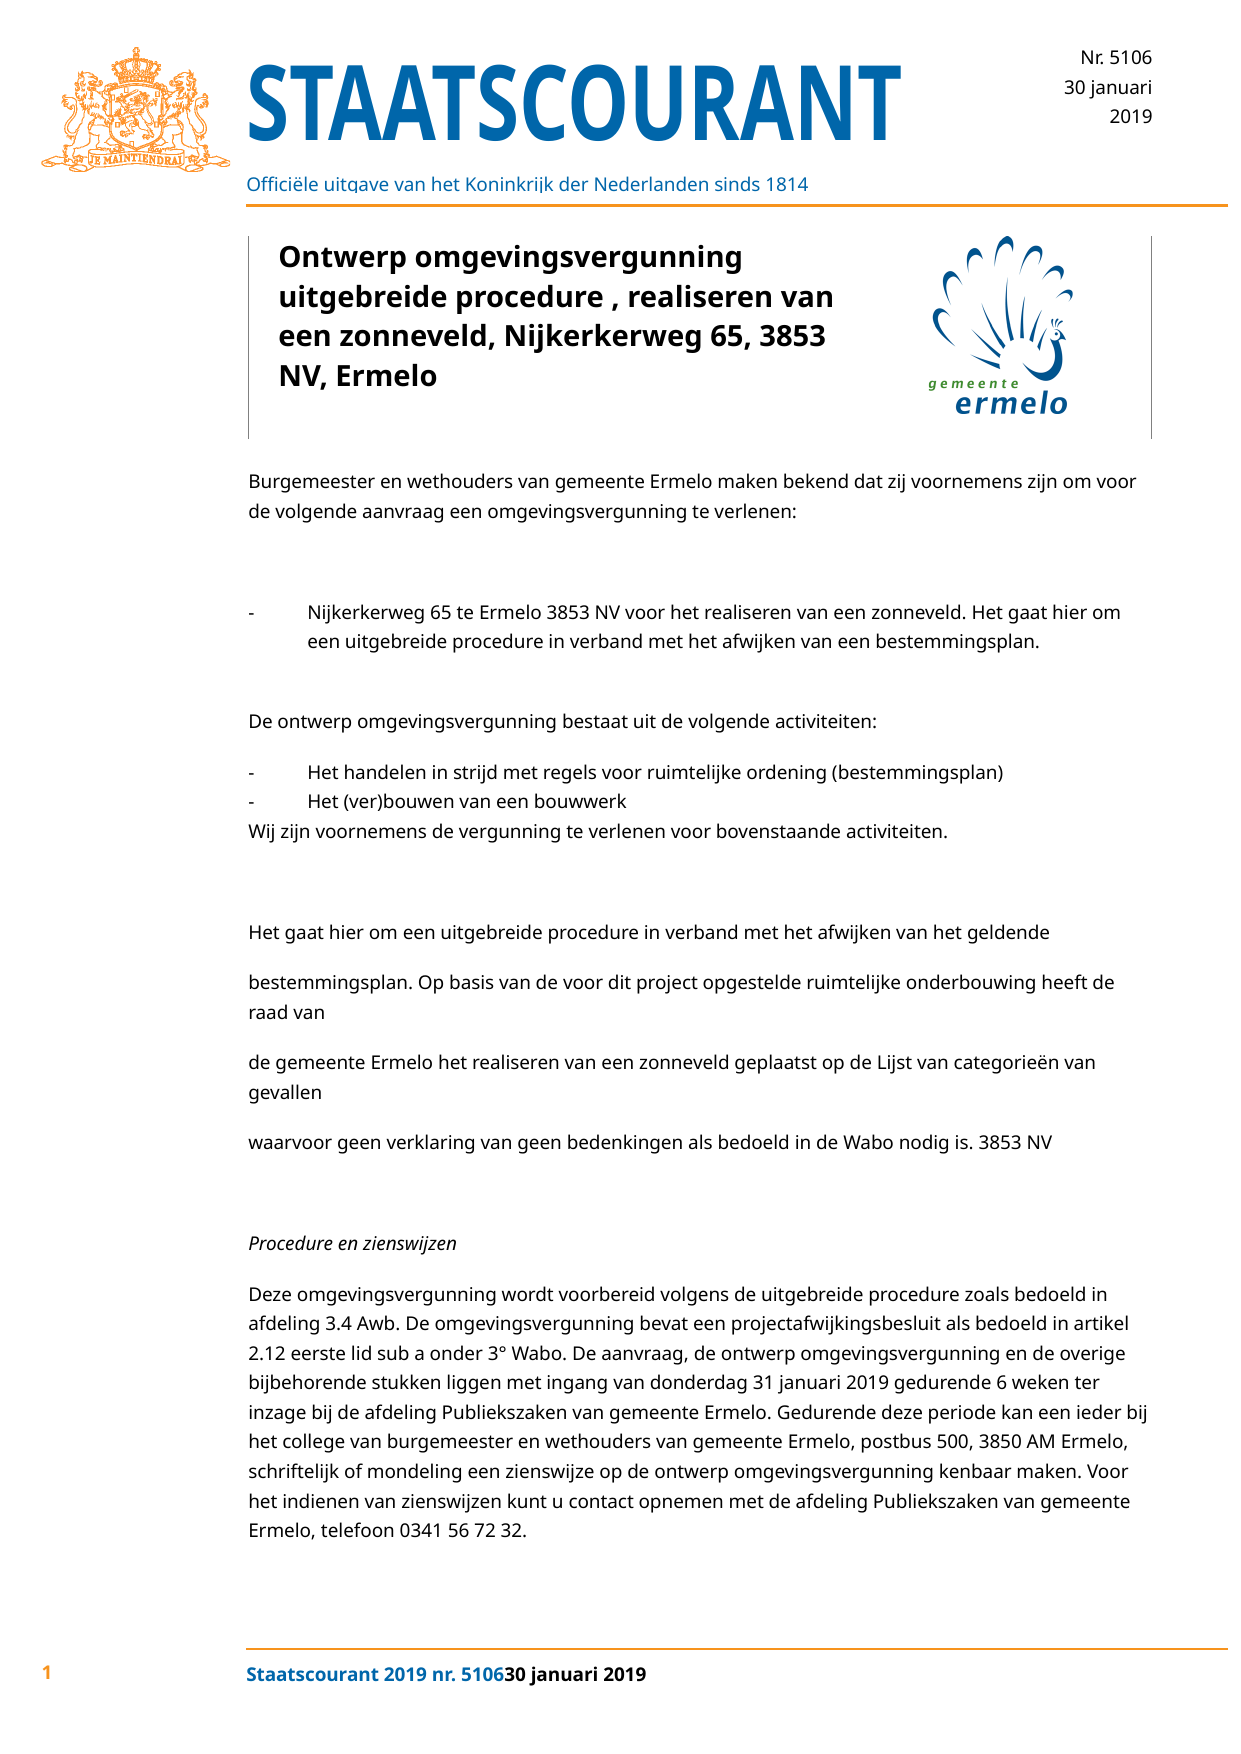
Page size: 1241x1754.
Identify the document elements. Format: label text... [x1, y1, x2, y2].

picture [41, 47, 231, 172]
table_header [850, 414, 1151, 439]
list Nijkerkerweg 65 te Ermelo 3853 NV voor het realiseren van een zonneveld. Het gaat hier om een uitgebreide procedure in verband met het afwijken van een bestemmingsplan. [248, 599, 1152, 654]
text Wij zijn voornemens de vergunning te verlenen voor bovenstaande activiteiten. [248, 818, 1152, 844]
list Het (ver)bouwen van een bouwwerk [248, 789, 1152, 814]
text Het gaat hier om een uitgebreide procedure in verband met het afwijken van het geldende [248, 919, 1152, 945]
text Procedure en zienswijzen [248, 1230, 1152, 1256]
text bestemmingsplan. Op basis van de voor dit project opgestelde ruimtelijke onderbouwing heeft de raad van [248, 969, 1152, 1025]
text de gemeente Ermelo het realiseren van een zonneveld geplaatst op de Lijst van categorieën van gevallen [248, 1049, 1152, 1105]
text De ontwerp omgevingsvergunning bestaat uit de volgende activiteiten: [248, 709, 1152, 734]
text Deze omgevingsvergunning wordt voorbereid volgens de uitgebreide procedure zoals bedoeld in afdeling 3.4 Awb. De omgevingsvergunning bevat een projectafwijkingsbesluit als bedoeld in artikel 2.12 eerste lid sub a onder 3° Wabo. De aanvraag, de ontwerp omgevingsvergunning en de overige bijbehorende stukken liggen met ingang van donderdag 31 januari 2019 gedurende 6 weken ter inzage bij de afdeling Publiekszaken van gemeente Ermelo. Gedurende deze periode kan een ieder bij het college van burgemeester en wethouders van gemeente Ermelo, postbus 500, 3850 AM Ermelo, schriftelijk of mondeling een zienswijze op de ontwerp omgevingsvergunning kenbaar maken. Voor het indienen van zienswijzen kunt u contact opnemen met de afdeling Publiekszaken van gemeente Ermelo, telefoon 0341 56 72 32. [248, 1281, 1152, 1543]
table_header [1073, 236, 1151, 413]
table_header Ontwerp omgevingsvergunning uitgebreide procedure , realiseren van een zonneveld, Nijkerkerweg 65, 3853 NV, Ermelo [249, 236, 850, 439]
picture [928, 236, 1073, 414]
list Het handelen in strijd met regels voor ruimtelijke ordening (bestemmingsplan) [248, 759, 1152, 785]
table_header [850, 236, 928, 413]
text Burgemeester en wethouders van gemeente Ermelo maken bekend dat zij voornemens zijn om voor de volgende aanvraag een omgevingsvergunning te verlenen: [248, 469, 1152, 524]
text waarvoor geen verklaring van geen bedenkingen als bedoeld in de Wabo nodig is. 3853 NV [248, 1129, 1152, 1155]
